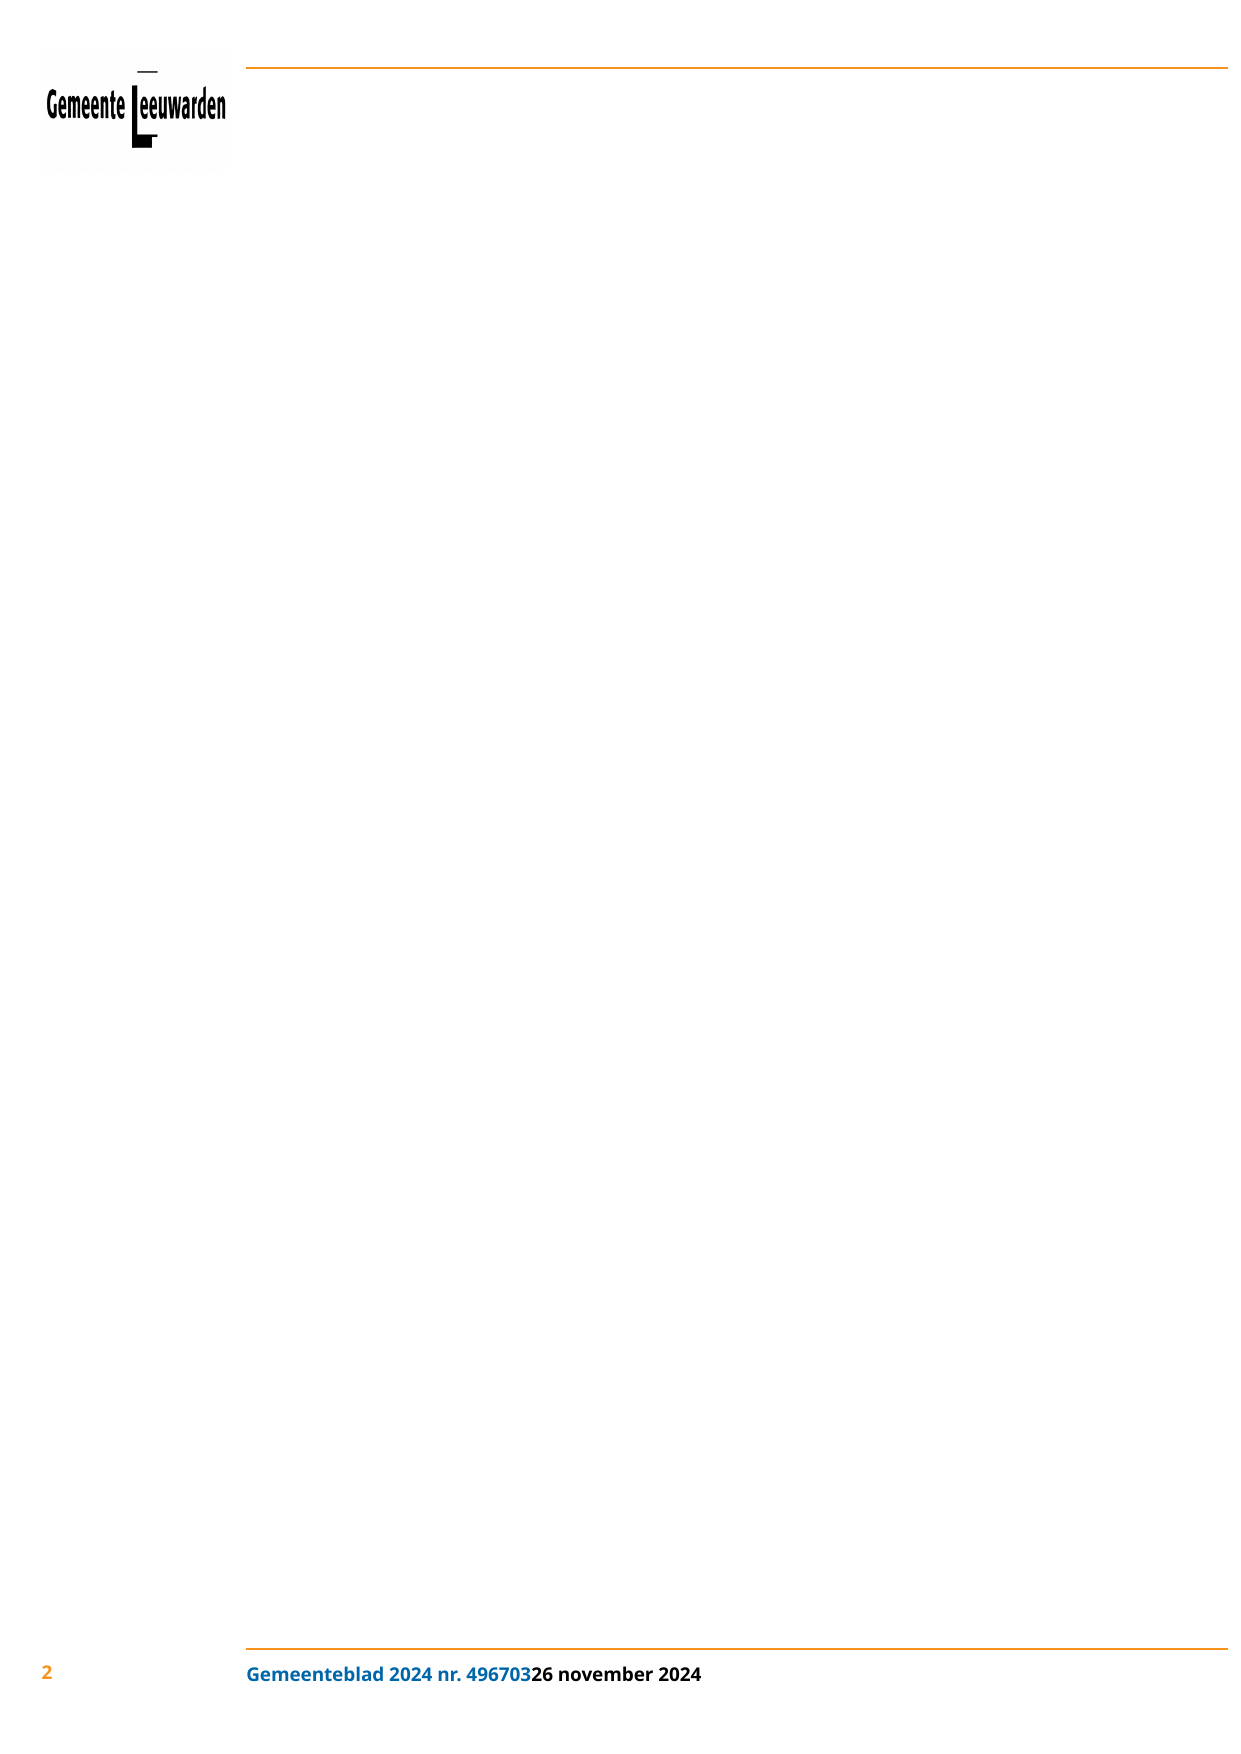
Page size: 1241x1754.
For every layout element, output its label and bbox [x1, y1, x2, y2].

picture [41, 47, 231, 172]
